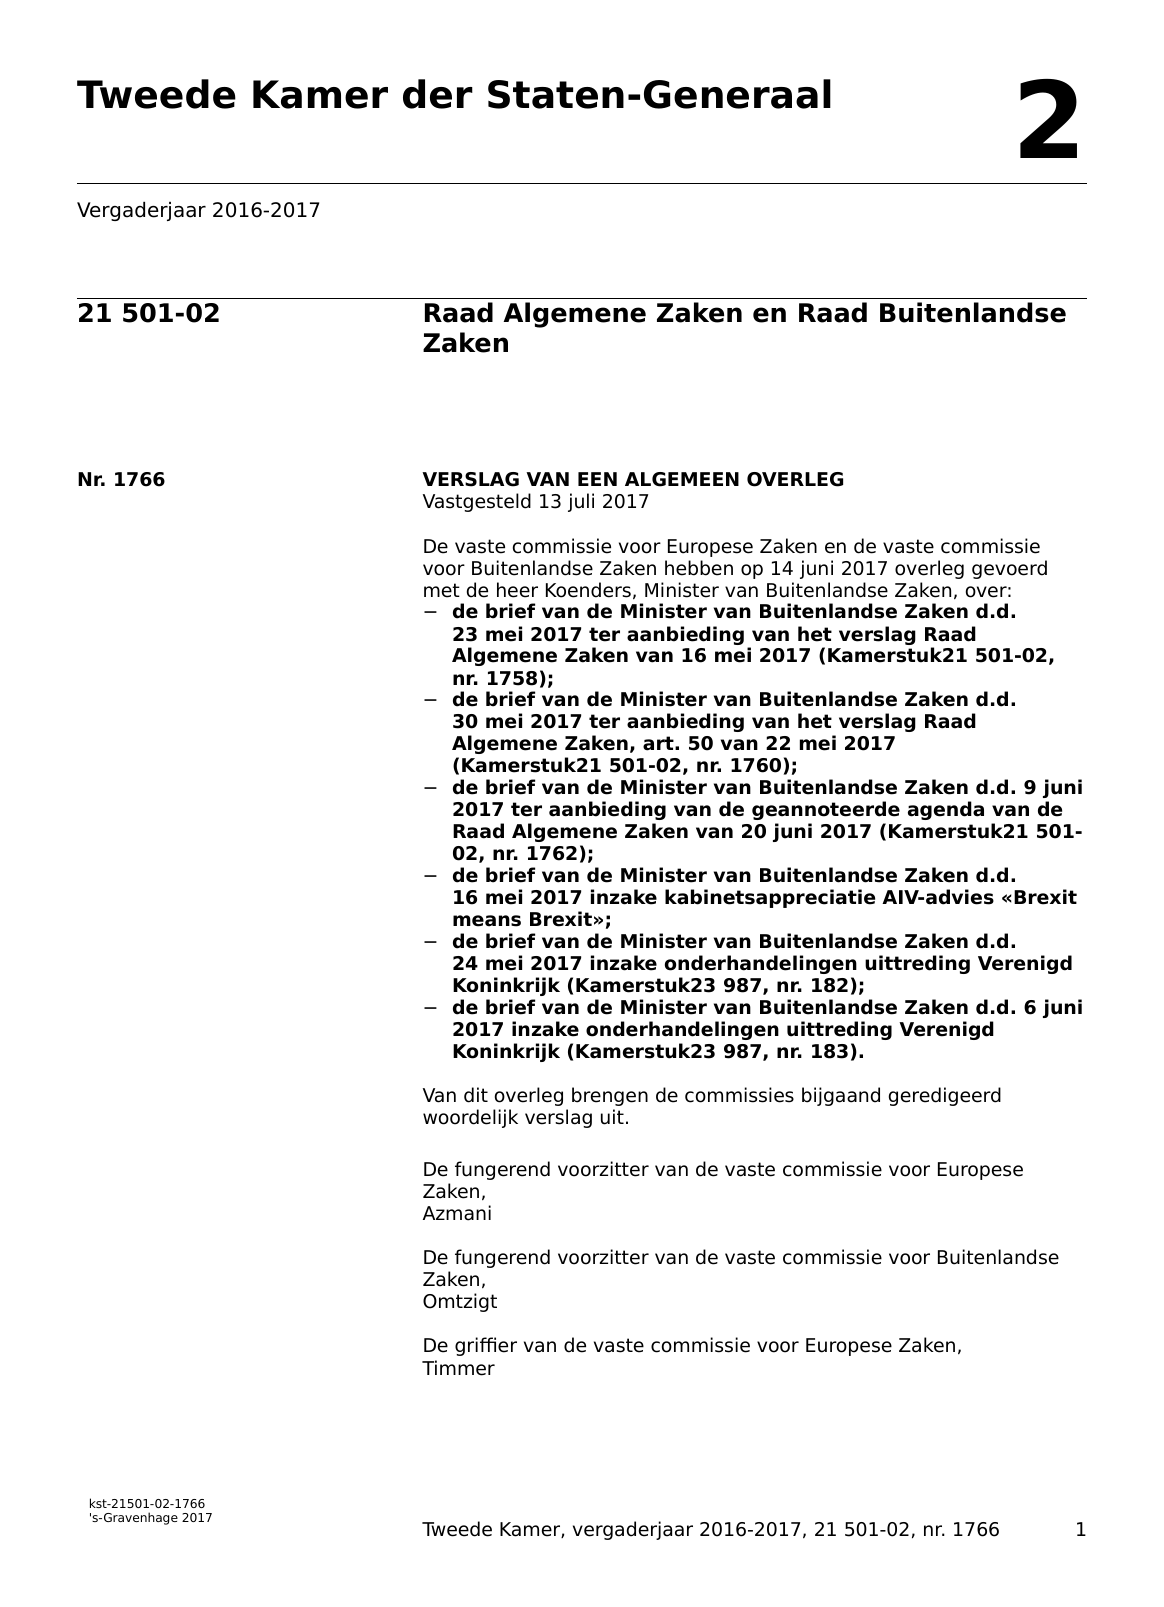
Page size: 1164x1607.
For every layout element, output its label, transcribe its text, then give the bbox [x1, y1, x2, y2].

text 's-Gravenhage 2017 [88, 1511, 323, 1525]
text De griffier van de vaste commissie voor Europese Zaken, Timmer [422, 1335, 1087, 1379]
text − de brief van de Minister van Buitenlandse Zaken d.d. 23 mei 2017 ter aanbieding van het verslag Raad Algemene Zaken van 16 mei 2017 (Kamerstuk21 501-02, nr. 1758); [422, 601, 1087, 689]
text − de brief van de Minister van Buitenlandse Zaken d.d. 16 mei 2017 inzake kabinetsappreciatie AIV-advies «Brexit means Brexit»; [422, 865, 1087, 931]
text kst-21501-02-1766 [88, 1497, 323, 1511]
text − de brief van de Minister van Buitenlandse Zaken d.d. 9 juni 2017 ter aanbieding van de geannoteerde agenda van de Raad Algemene Zaken van 20 juni 2017 (Kamerstuk21 501-02, nr. 1762); [422, 777, 1087, 865]
text Van dit overleg brengen de commissies bijgaand geredigeerd woordelijk verslag uit. [422, 1085, 1087, 1129]
text De fungerend voorzitter van de vaste commissie voor Buitenlandse Zaken, Omtzigt [422, 1247, 1087, 1313]
subtitle 21 501-02 Raad Algemene Zaken en Raad Buitenlandse Zaken [77, 299, 1087, 358]
text − de brief van de Minister van Buitenlandse Zaken d.d. 6 juni 2017 inzake onderhandelingen uittreding Verenigd Koninkrijk (Kamerstuk23 987, nr. 183). [422, 997, 1087, 1063]
text − de brief van de Minister van Buitenlandse Zaken d.d. 30 mei 2017 ter aanbieding van het verslag Raad Algemene Zaken, art. 50 van 22 mei 2017 (Kamerstuk21 501-02, nr. 1760); [422, 689, 1087, 777]
text De vaste commissie voor Europese Zaken en de vaste commissie voor Buitenlandse Zaken hebben op 14 juni 2017 overleg gevoerd met de heer Koenders, Minister van Buitenlandse Zaken, over: [422, 536, 1087, 601]
table_cell Vergaderjaar 2016-2017 [77, 184, 1087, 298]
table_header Tweede Kamer der Staten-Generaal [77, 59, 886, 183]
subtitle Nr. 1766 VERSLAG VAN EEN ALGEMEEN OVERLEG [77, 469, 1087, 491]
text De fungerend voorzitter van de vaste commissie voor Europese Zaken, Azmani [422, 1159, 1087, 1225]
text − de brief van de Minister van Buitenlandse Zaken d.d. 24 mei 2017 inzake onderhandelingen uittreding Verenigd Koninkrijk (Kamerstuk23 987, nr. 182); [422, 931, 1087, 997]
text Vastgesteld 13 juli 2017 [422, 491, 1087, 513]
table_header 2 [886, 59, 1087, 183]
